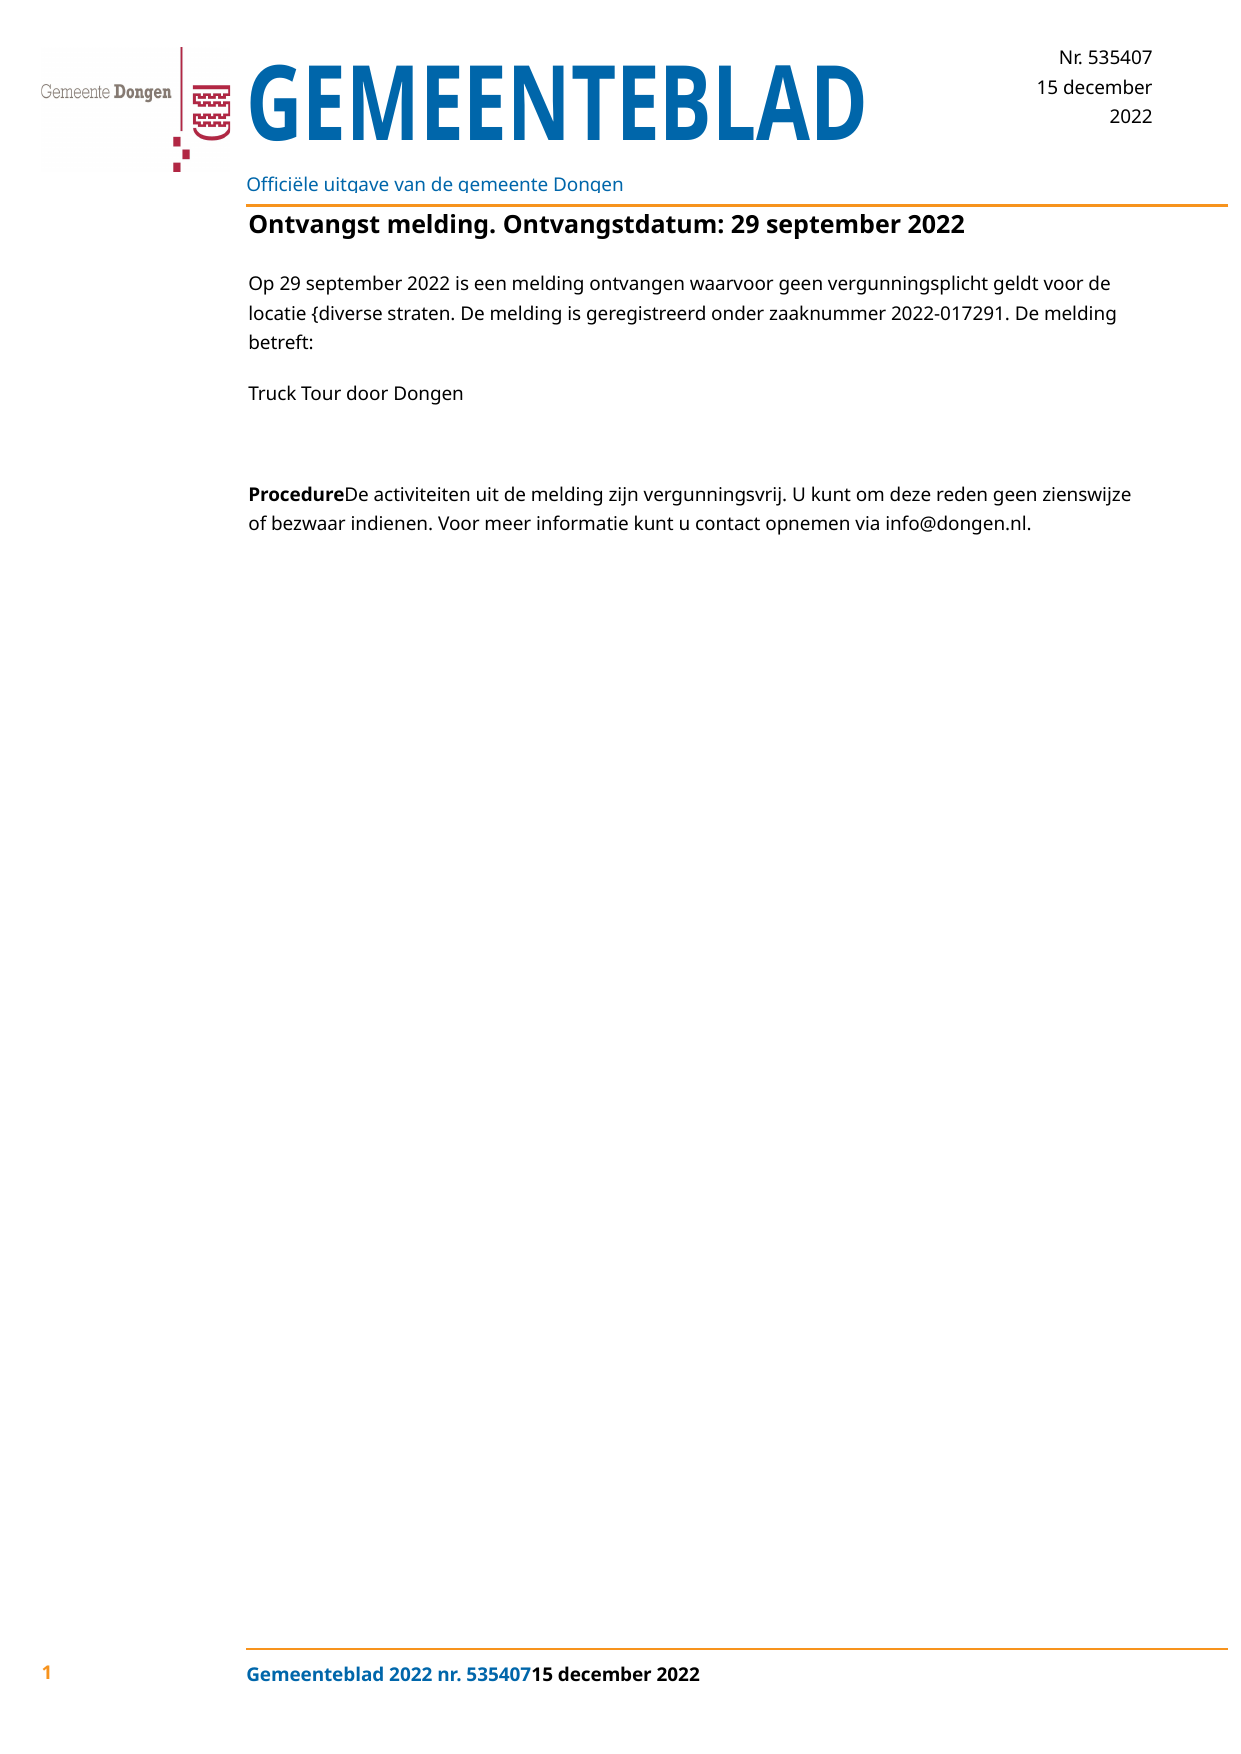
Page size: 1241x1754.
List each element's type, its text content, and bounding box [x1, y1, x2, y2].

text ProcedureDe activiteiten uit de melding zijn vergunningsvrij. U kunt om deze reden geen zienswijze of bezwaar indienen. Voor meer informatie kunt u contact opnemen via info@dongen.nl. [248, 481, 1152, 536]
picture [41, 47, 231, 172]
text Op 29 september 2022 is een melding ontvangen waarvoor geen vergunningsplicht geldt voor de locatie {diverse straten. De melding is geregistreerd onder zaaknummer 2022-017291. De melding betreft: [248, 270, 1152, 355]
text Ontvangst melding. Ontvangstdatum: 29 september 2022 [248, 207, 1152, 241]
text Truck Tour door Dongen [248, 380, 1152, 406]
